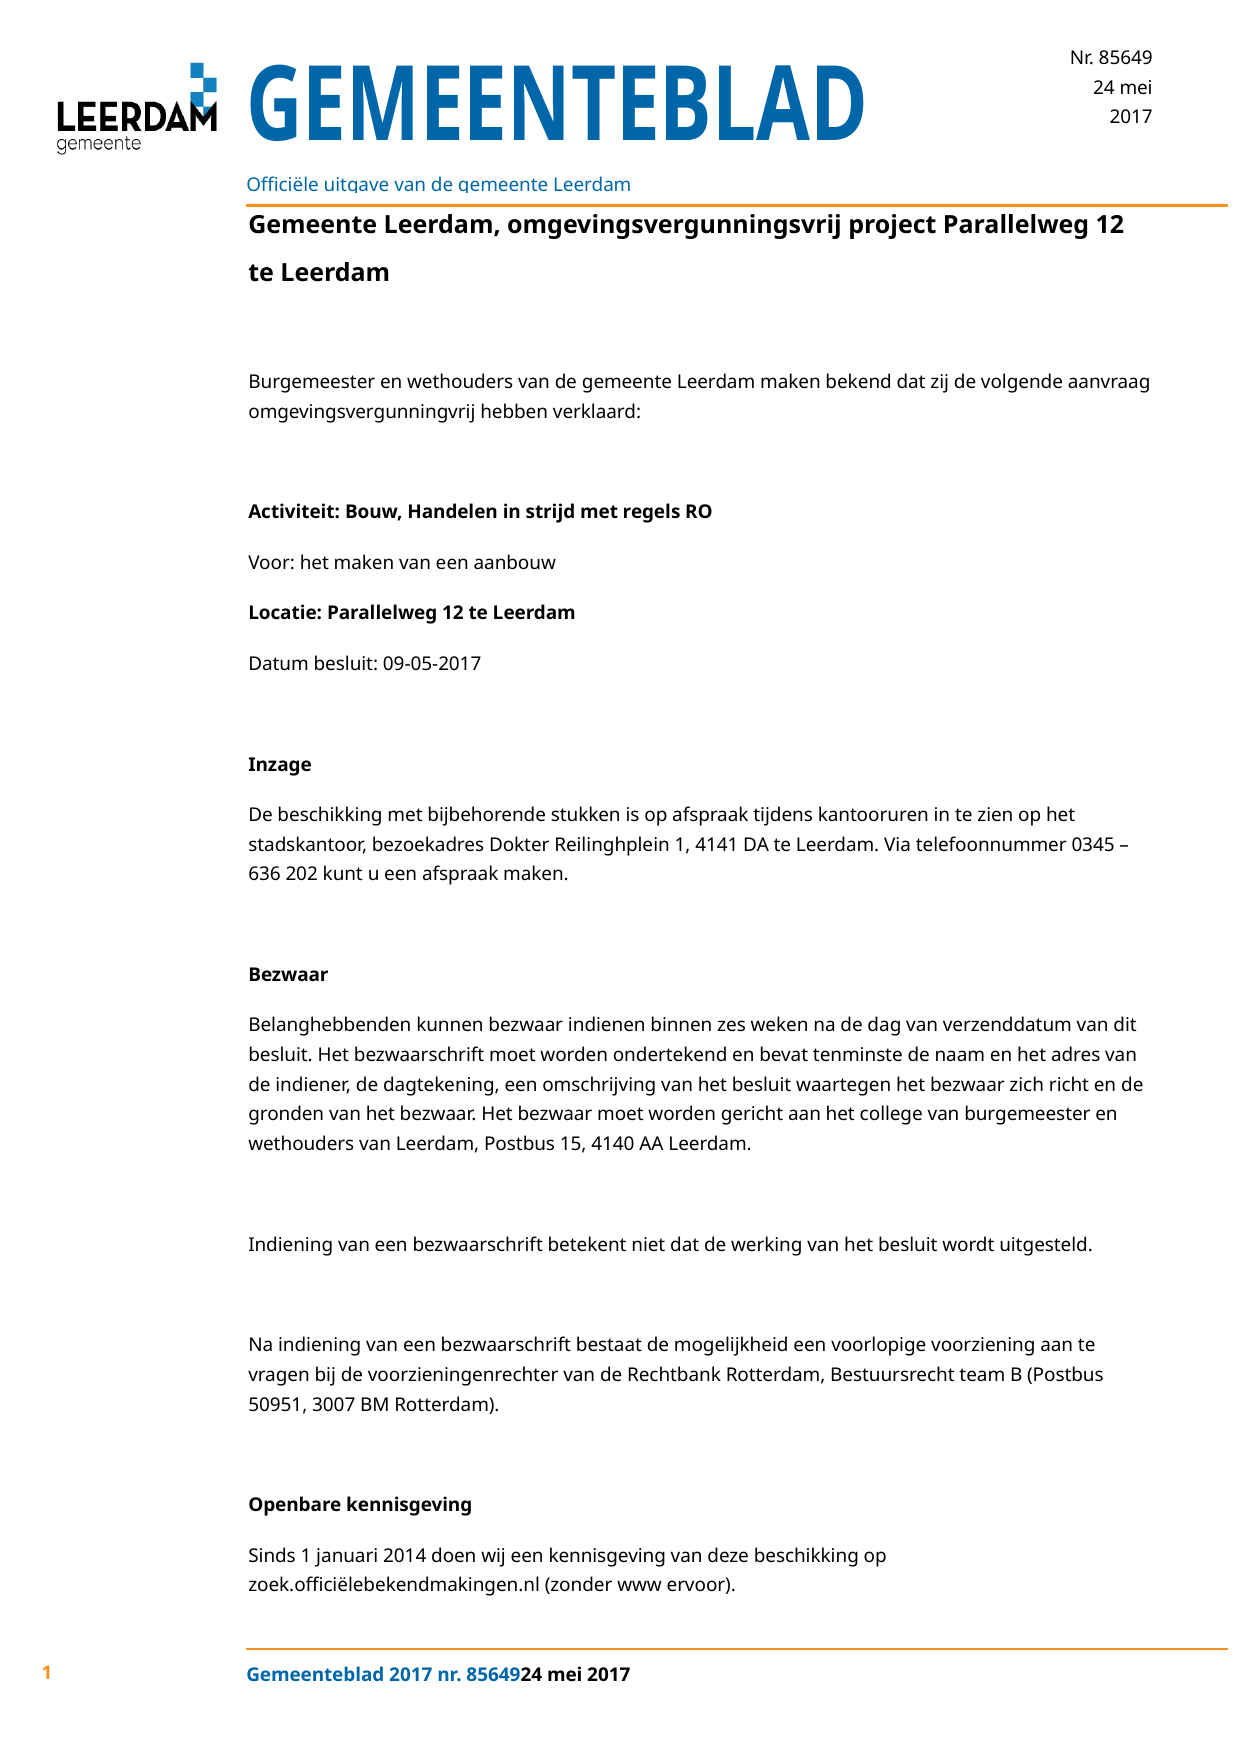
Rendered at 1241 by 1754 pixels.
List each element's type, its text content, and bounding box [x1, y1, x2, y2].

text Sinds 1 januari 2014 doen wij een kennisgeving van deze beschikking op zoek.officiëlebekendmakingen.nl (zonder www ervoor). [248, 1542, 1152, 1597]
text Na indiening van een bezwaarschrift bestaat de mogelijkheid een voorlopige voorziening aan te vragen bij de voorzieningenrechter van de Rechtbank Rotterdam, Bestuursrecht team B (Postbus 50951, 3007 BM Rotterdam). [248, 1332, 1152, 1417]
picture [41, 47, 231, 172]
text Voor: het maken van een aanbouw [248, 549, 1152, 575]
text Indiening van een bezwaarschrift betekent niet dat de werking van het besluit wordt uitgesteld. [248, 1231, 1152, 1257]
text Burgemeester en wethouders van de gemeente Leerdam maken bekend dat zij de volgende aanvraag omgevingsvergunningvrij hebben verklaard: [248, 368, 1152, 424]
text Locatie: Parallelweg 12 te Leerdam [248, 599, 1152, 625]
text Datum besluit: 09-05-2017 [248, 650, 1152, 676]
text Bezwaar [248, 961, 1152, 987]
text Activiteit: Bouw, Handelen in strijd met regels RO [248, 499, 1152, 524]
text De beschikking met bijbehorende stukken is op afspraak tijdens kantooruren in te zien op het stadskantoor, bezoekadres Dokter Reilinghplein 1, 4141 DA te Leerdam. Via telefoonnummer 0345 – 636 202 kunt u een afspraak maken. [248, 801, 1152, 886]
text Belanghebbenden kunnen bezwaar indienen binnen zes weken na de dag van verzenddatum van dit besluit. Het bezwaarschrift moet worden ondertekend en bevat tenminste de naam en het adres van de indiener, de dagtekening, een omschrijving van het besluit waartegen het bezwaar zich richt en de gronden van het bezwaar. Het bezwaar moet worden gericht aan het college van burgemeester en wethouders van Leerdam, Postbus 15, 4140 AA Leerdam. [248, 1012, 1152, 1156]
text Inzage [248, 751, 1152, 777]
text Openbare kennisgeving [248, 1492, 1152, 1517]
text Gemeente Leerdam, omgevingsvergunningsvrij project Parallelweg 12 te Leerdam [248, 207, 1152, 288]
